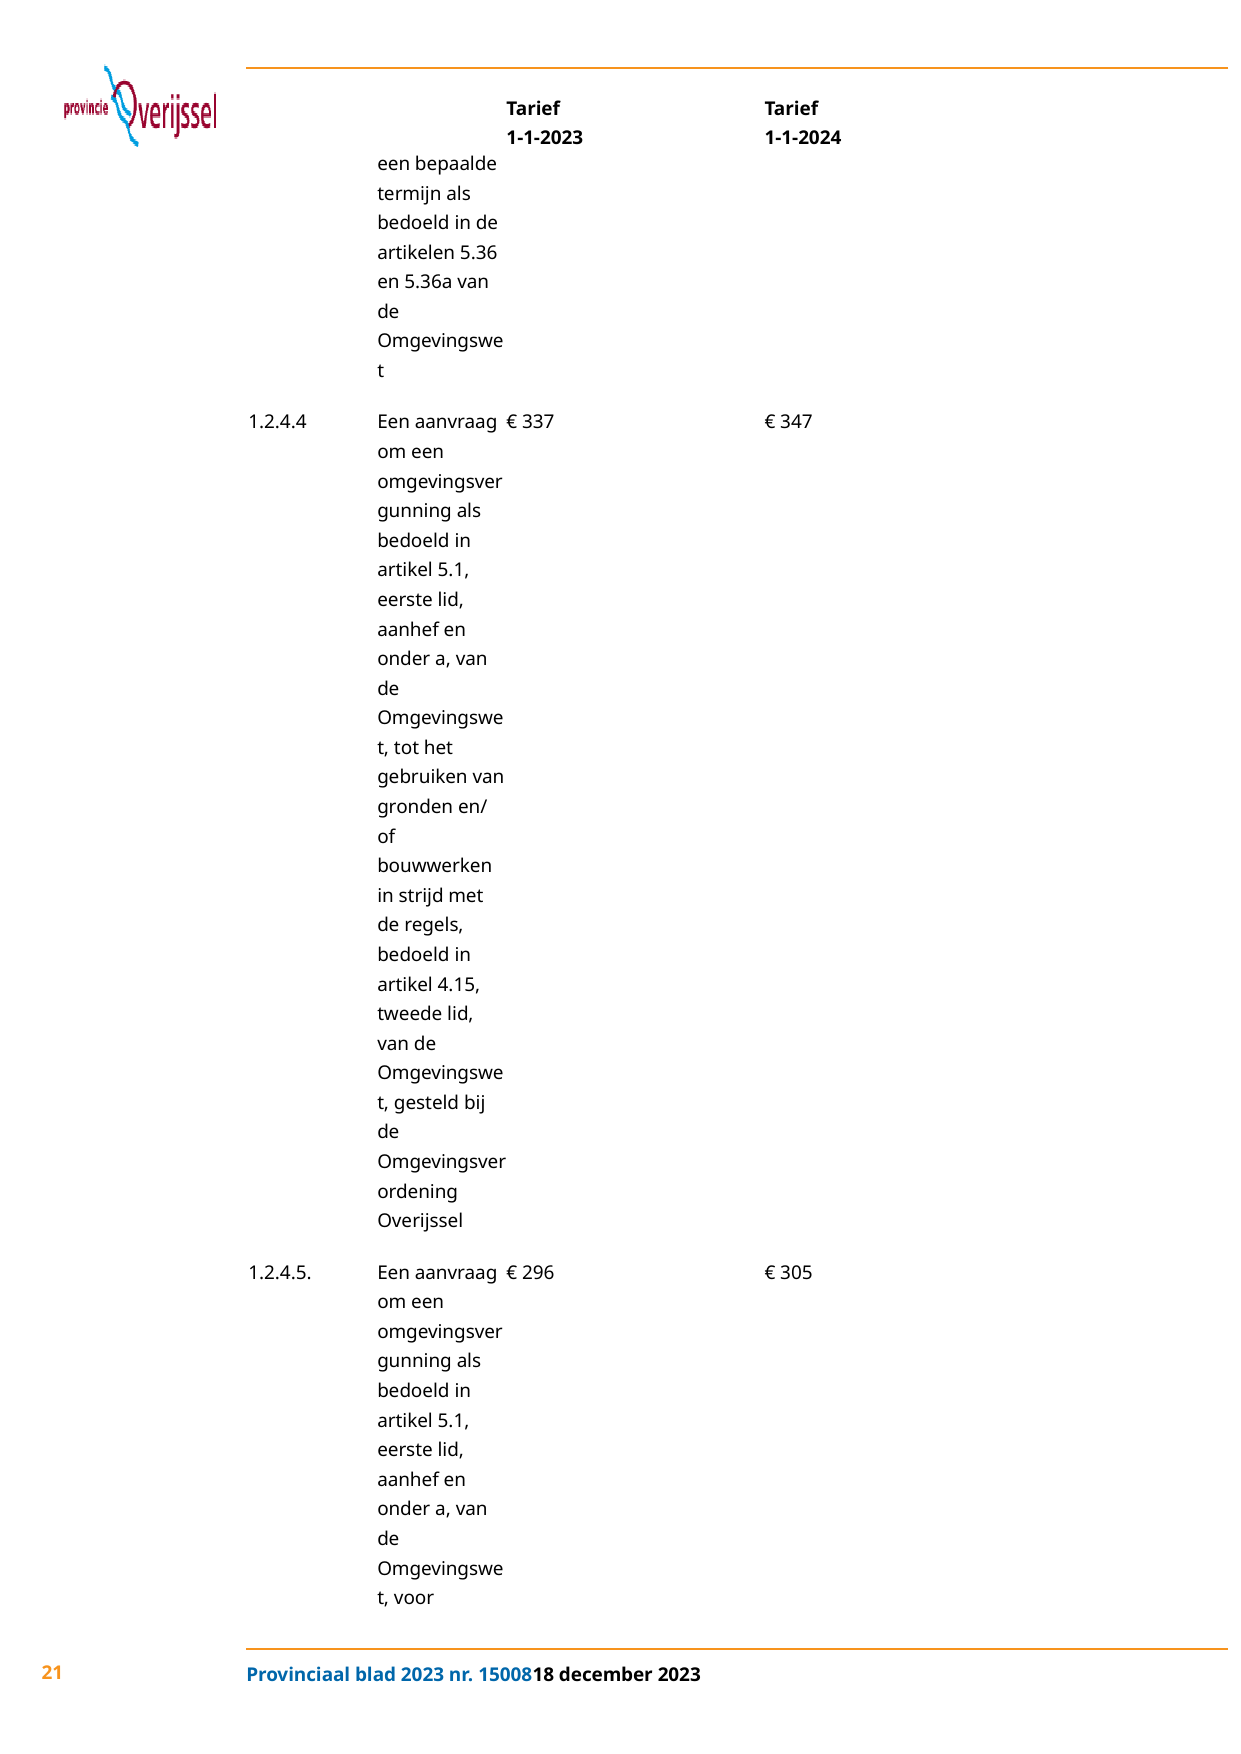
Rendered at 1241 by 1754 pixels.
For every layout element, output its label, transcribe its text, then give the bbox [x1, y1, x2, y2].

table_cell [1023, 1259, 1152, 1610]
table_cell [1023, 150, 1152, 383]
table_cell € 305 [764, 1259, 1022, 1610]
table_header [377, 95, 506, 150]
table_cell [764, 1233, 1022, 1259]
table_cell een bepaalde termijn als bedoeld in de artikelen 5.36 en 5.36a van de Omgevingswet [377, 150, 506, 383]
table_cell Een aanvraag om een omgevingsvergunning als bedoeld in artikel 5.1, eerste lid, aanhef en onder a, van de Omgevingswet, voor [377, 1259, 506, 1610]
table_header [1023, 95, 1152, 150]
table_cell 1.2.4.4 [248, 409, 377, 1233]
picture [41, 47, 231, 172]
table_header Tarief 1-1-2024 [764, 95, 1022, 150]
table_cell 1.2.4.5. [248, 1259, 377, 1610]
table_cell [377, 383, 506, 409]
table_cell [248, 1233, 377, 1259]
table_cell [1023, 383, 1152, 409]
table_cell € 337 [506, 409, 764, 1233]
table_cell [248, 150, 377, 383]
table_header Tarief 1-1-2023 [506, 95, 764, 150]
table_cell [764, 150, 1022, 383]
table_cell [1023, 1233, 1152, 1259]
table_cell [506, 383, 764, 409]
table_cell [248, 383, 377, 409]
table_cell Een aanvraag om een omgevingsvergunning als bedoeld in artikel 5.1, eerste lid, aanhef en onder a, van de Omgevingswet, tot het gebruiken van gronden en/ of bouwwerken in strijd met de regels, bedoeld in artikel 4.15, tweede lid, van de Omgevingswet, gesteld bij de Omgevingsverordening Overijssel [377, 409, 506, 1233]
table_cell [506, 1233, 764, 1259]
table_header [248, 95, 377, 150]
table_cell [506, 150, 764, 383]
table_cell € 347 [764, 409, 1022, 1233]
table_cell [377, 1233, 506, 1259]
table_cell € 296 [506, 1259, 764, 1610]
table_cell [1023, 409, 1152, 1233]
table_cell [764, 383, 1022, 409]
